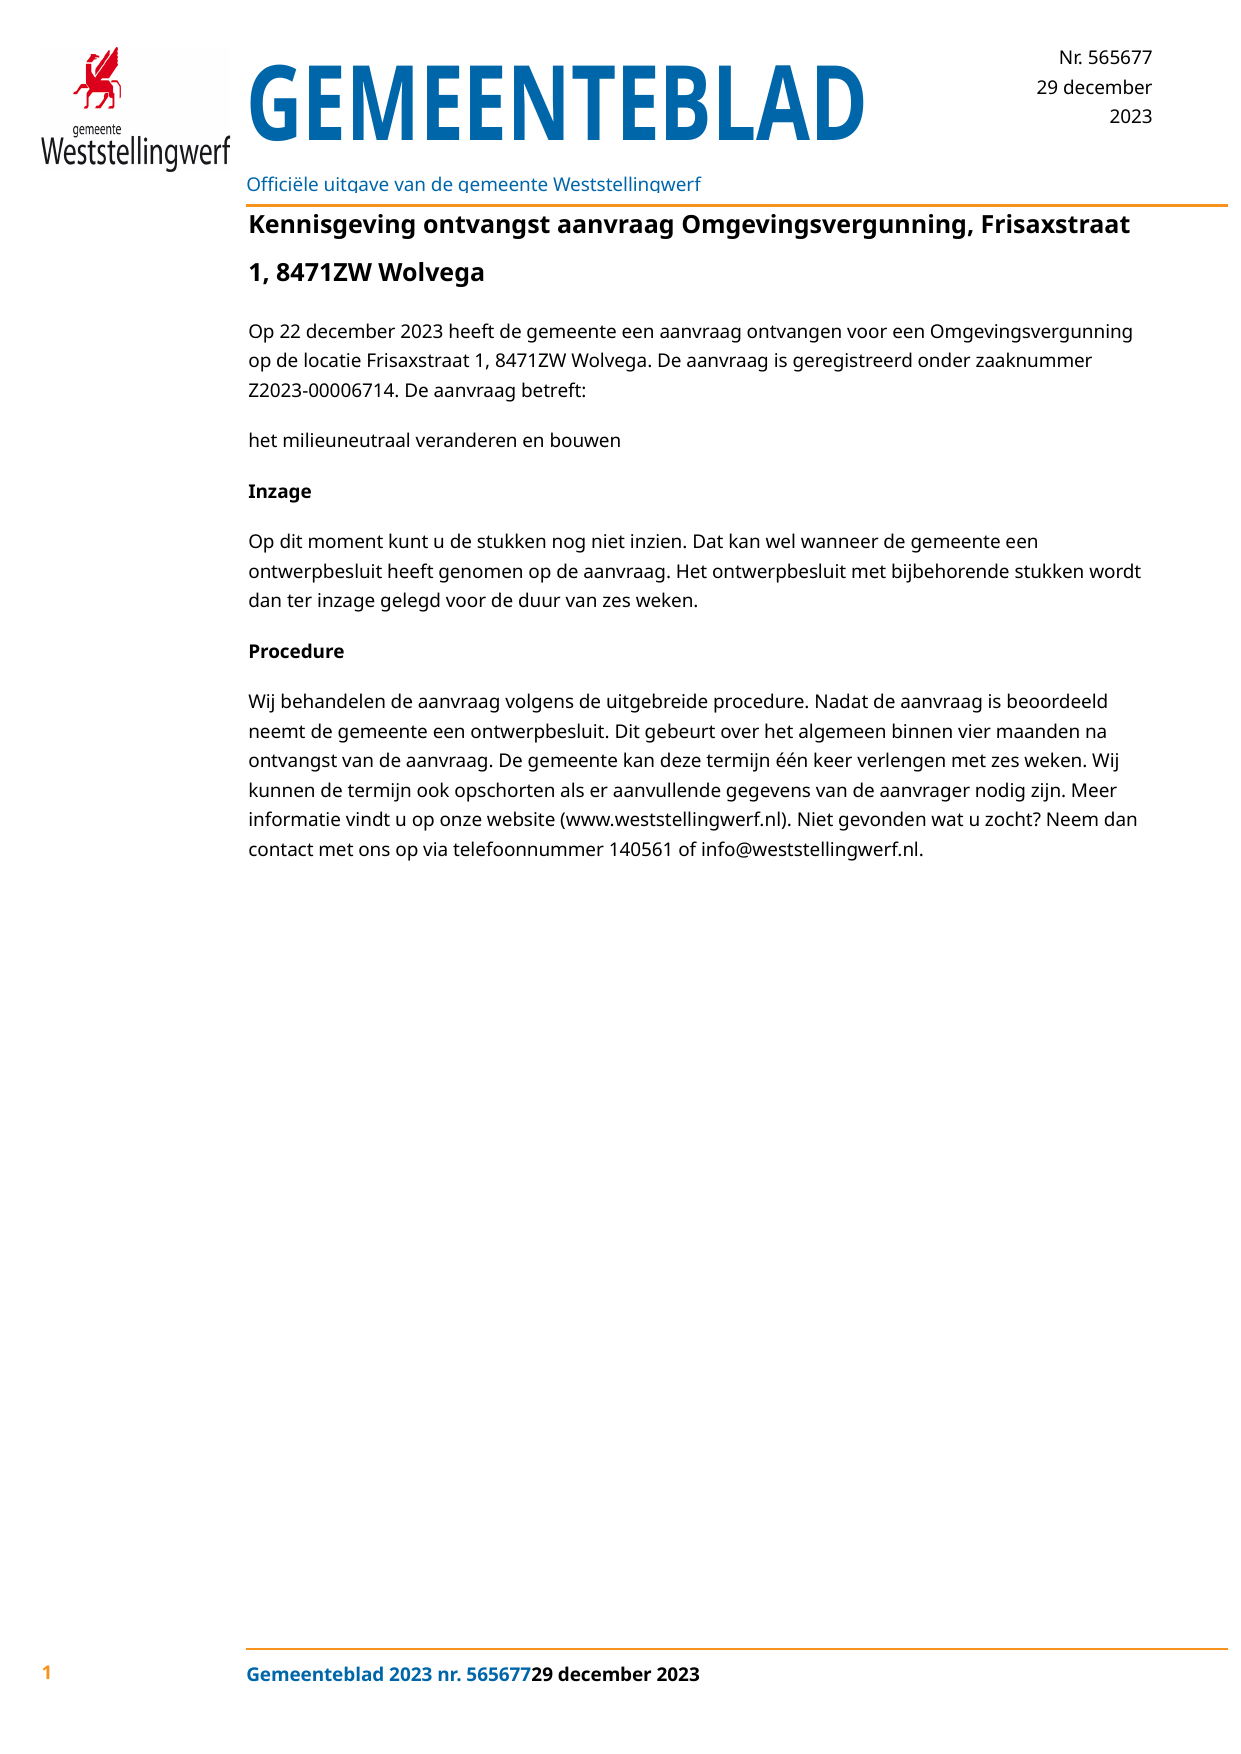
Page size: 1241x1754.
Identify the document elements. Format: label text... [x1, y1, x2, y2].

text het milieuneutraal veranderen en bouwen [248, 427, 1152, 453]
text Procedure [248, 638, 1152, 664]
text Op 22 december 2023 heeft de gemeente een aanvraag ontvangen voor een Omgevingsvergunning op de locatie Frisaxstraat 1, 8471ZW Wolvega. De aanvraag is geregistreerd onder zaaknummer Z2023-00006714. De aanvraag betreft: [248, 318, 1152, 403]
text Op dit moment kunt u de stukken nog niet inzien. Dat kan wel wanneer de gemeente een ontwerpbesluit heeft genomen op de aanvraag. Het ontwerpbesluit met bijbehorende stukken wordt dan ter inzage gelegd voor de duur van zes weken. [248, 528, 1152, 613]
text Inzage [248, 478, 1152, 504]
picture [41, 47, 231, 172]
text Kennisgeving ontvangst aanvraag Omgevingsvergunning, Frisaxstraat 1, 8471ZW Wolvega [248, 207, 1152, 288]
text Wij behandelen de aanvraag volgens de uitgebreide procedure. Nadat de aanvraag is beoordeeld neemt de gemeente een ontwerpbesluit. Dit gebeurt over het algemeen binnen vier maanden na ontvangst van de aanvraag. De gemeente kan deze termijn één keer verlengen met zes weken. Wij kunnen de termijn ook opschorten als er aanvullende gegevens van de aanvrager nodig zijn. Meer informatie vindt u op onze website (www.weststellingwerf.nl). Niet gevonden wat u zocht? Neem dan contact met ons op via telefoonnummer 140561 of info@weststellingwerf.nl. [248, 688, 1152, 862]
